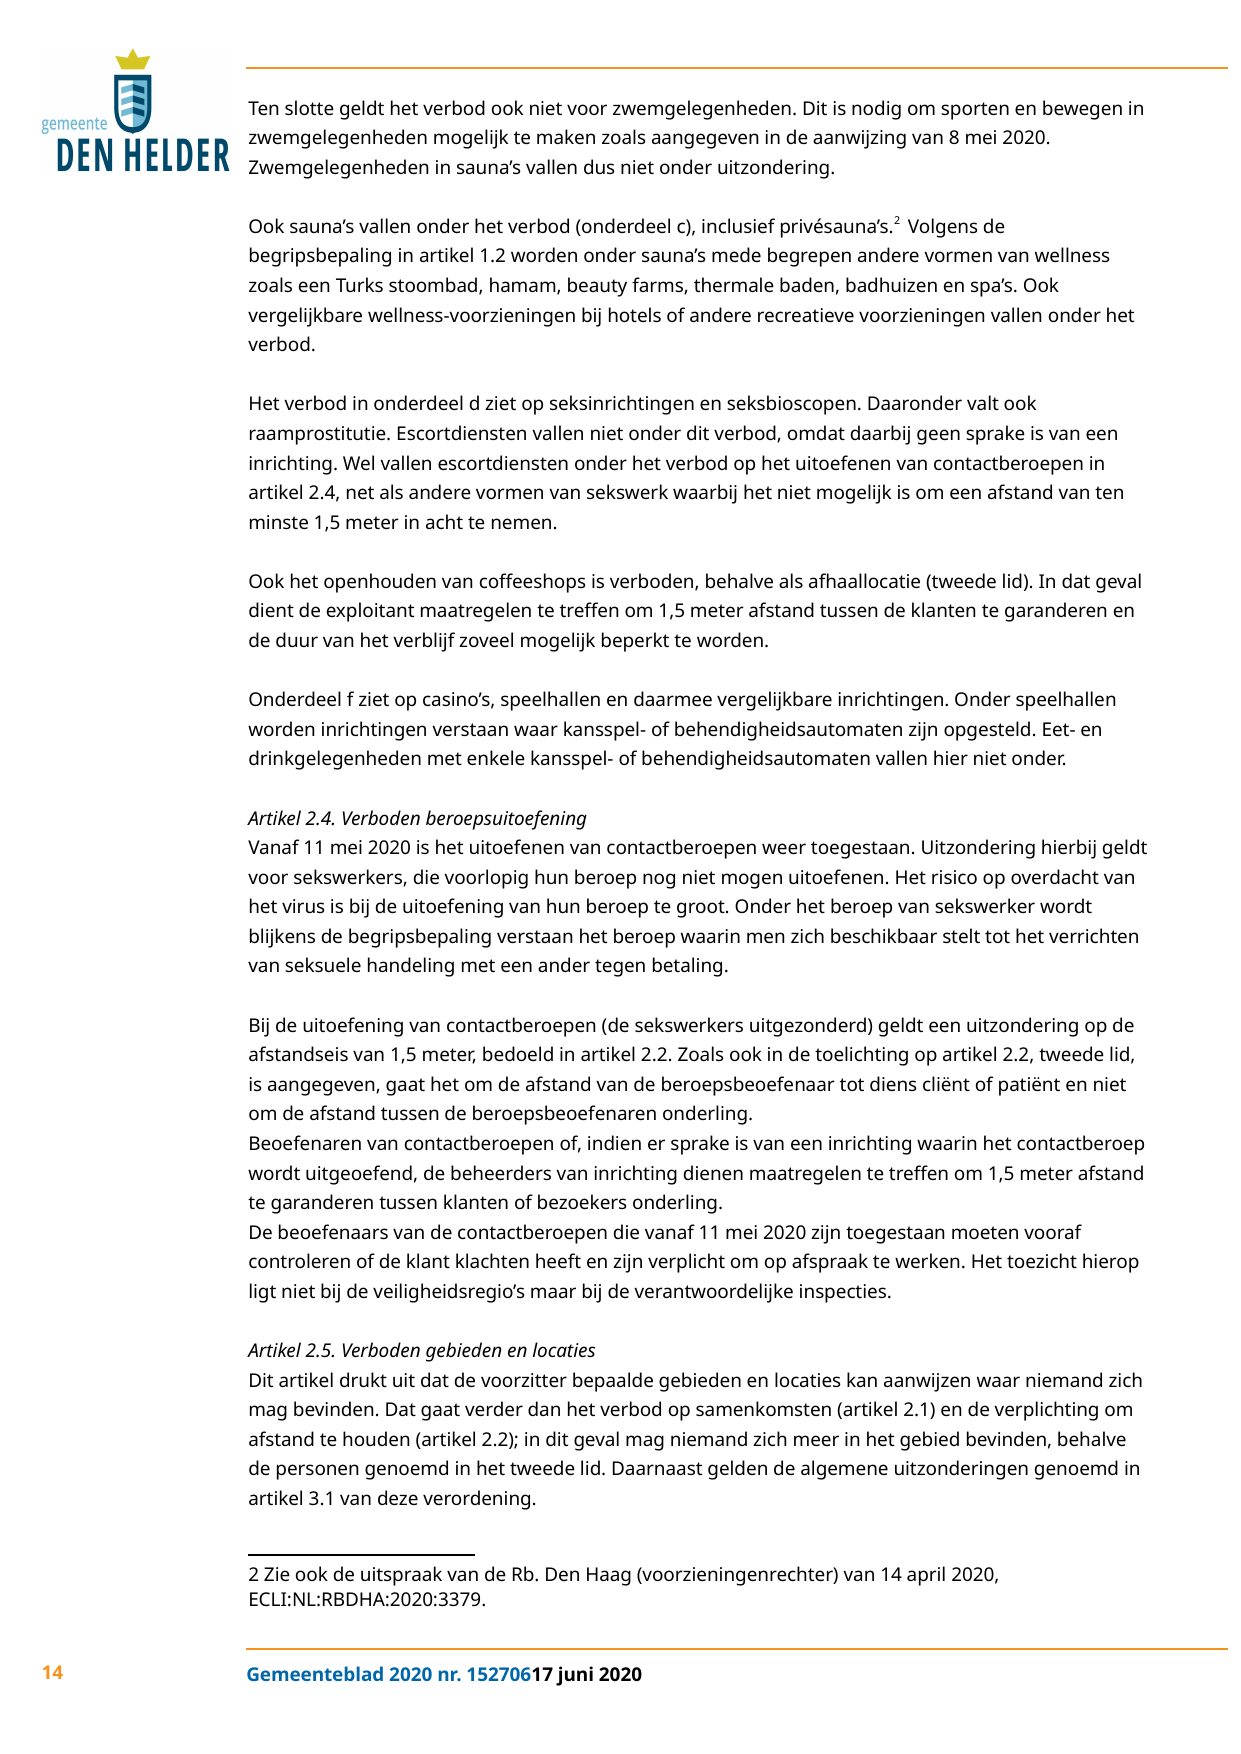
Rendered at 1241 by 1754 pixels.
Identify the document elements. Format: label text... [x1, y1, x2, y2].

text Het verbod in onderdeel d ziet op seksinrichtingen en seksbioscopen. Daaronder valt ook raamprostitutie. Escortdiensten vallen niet onder dit verbod, omdat daarbij geen sprake is van een inrichting. Wel vallen escortdiensten onder het verbod op het uitoefenen van contactberoepen in artikel 2.4, net als andere vormen van sekswerk waarbij het niet mogelijk is om een afstand van ten minste 1,5 meter in acht te nemen. [248, 391, 1152, 535]
text Beoefenaren van contactberoepen of, indien er sprake is van een inrichting waarin het contactberoep wordt uitgeoefend, de beheerders van inrichting dienen maatregelen te treffen om 1,5 meter afstand te garanderen tussen klanten of bezoekers onderling. [248, 1130, 1152, 1215]
text Artikel 2.5. Verboden gebieden en locaties [248, 1337, 1152, 1363]
picture [182, 144, 187, 165]
text Ten slotte geldt het verbod ook niet voor zwemgelegenheden. Dit is nodig om sporten en bewegen in zwemgelegenheden mogelijk te maken zoals aangegeven in de aanwijzing van 8 mei 2020. Zwemgelegenheden in sauna’s vallen dus niet onder uitzondering. [248, 95, 1152, 180]
text Ook sauna’s vallen onder het verbod (onderdeel c), inclusief privésauna’s. Volgens de begripsbepaling in artikel 1.2 worden onder sauna’s mede begrepen andere vormen van wellness zoals een Turks stoombad, hamam, beauty farms, thermale baden, badhuizen en spa’s. Ook vergelijkbare wellness-voorzieningen bij hotels of andere recreatieve voorzieningen vallen onder het verbod. [248, 213, 1152, 357]
text Onderdeel f ziet op casino’s, speelhallen en daarmee vergelijkbare inrichtingen. Onder speelhallen worden inrichtingen verstaan waar kansspel- of behendigheidsautomaten zijn opgesteld. Eet- en drinkgelegenheden met enkele kansspel- of behendigheidsautomaten vallen hier niet onder. [248, 686, 1152, 771]
text Dit artikel drukt uit dat de voorzitter bepaalde gebieden en locaties kan aanwijzen waar niemand zich mag bevinden. Dat gaat verder dan het verbod op samenkomsten (artikel 2.1) en de verplichting om afstand te houden (artikel 2.2); in dit geval mag niemand zich meer in het gebied bevinden, behalve de personen genoemd in het tweede lid. Daarnaast gelden de algemene uitzonderingen genoemd in artikel 3.1 van deze verordening. [248, 1367, 1152, 1511]
text Bij de uitoefening van contactberoepen (de sekswerkers uitgezonderd) geldt een uitzondering op de afstandseis van 1,5 meter, bedoeld in artikel 2.2. Zoals ook in de toelichting op artikel 2.2, tweede lid, is aangegeven, gaat het om de afstand van de beroepsbeoefenaar tot diens cliënt of patiënt en niet om de afstand tussen de beroepsbeoefenaren onderling. [248, 1012, 1152, 1126]
text Vanaf 11 mei 2020 is het uitoefenen van contactberoepen weer toegestaan. Uitzondering hierbij geldt voor sekswerkers, die voorlopig hun beroep nog niet mogen uitoefenen. Het risico op overdacht van het virus is bij de uitoefening van hun beroep te groot. Onder het beroep van sekswerker wordt blijkens de begripsbepaling verstaan het beroep waarin men zich beschikbaar stelt tot het verrichten van seksuele handeling met een ander tegen betaling. [248, 834, 1152, 978]
text Artikel 2.4. Verboden beroepsuitoefening [248, 805, 1152, 831]
picture [41, 47, 231, 172]
picture [63, 144, 68, 165]
picture [130, 157, 135, 172]
picture [220, 160, 224, 172]
picture [100, 154, 106, 172]
text Ook het openhouden van coffeeshops is verboden, behalve als afhaallocatie (tweede lid). In dat geval dient de exploitant maatregelen te treffen om 1,5 meter afstand tussen de klanten te garanderen en de duur van het verblijf zoveel mogelijk beperkt te worden. [248, 568, 1152, 653]
text Zie ook de uitspraak van de Rb. Den Haag (voorzieningenrechter) van 14 april 2020, ECLI:NL:RBDHA:2020:3379. [248, 1561, 1152, 1612]
text De beoefenaars van de contactberoepen die vanaf 11 mei 2020 zijn toegestaan moeten vooraf controleren of de klant klachten heeft en zijn verplicht om op afspraak te werken. Het toezicht hierop ligt niet bij de veiligheidsregio’s maar bij de verantwoordelijke inspecties. [248, 1219, 1152, 1304]
